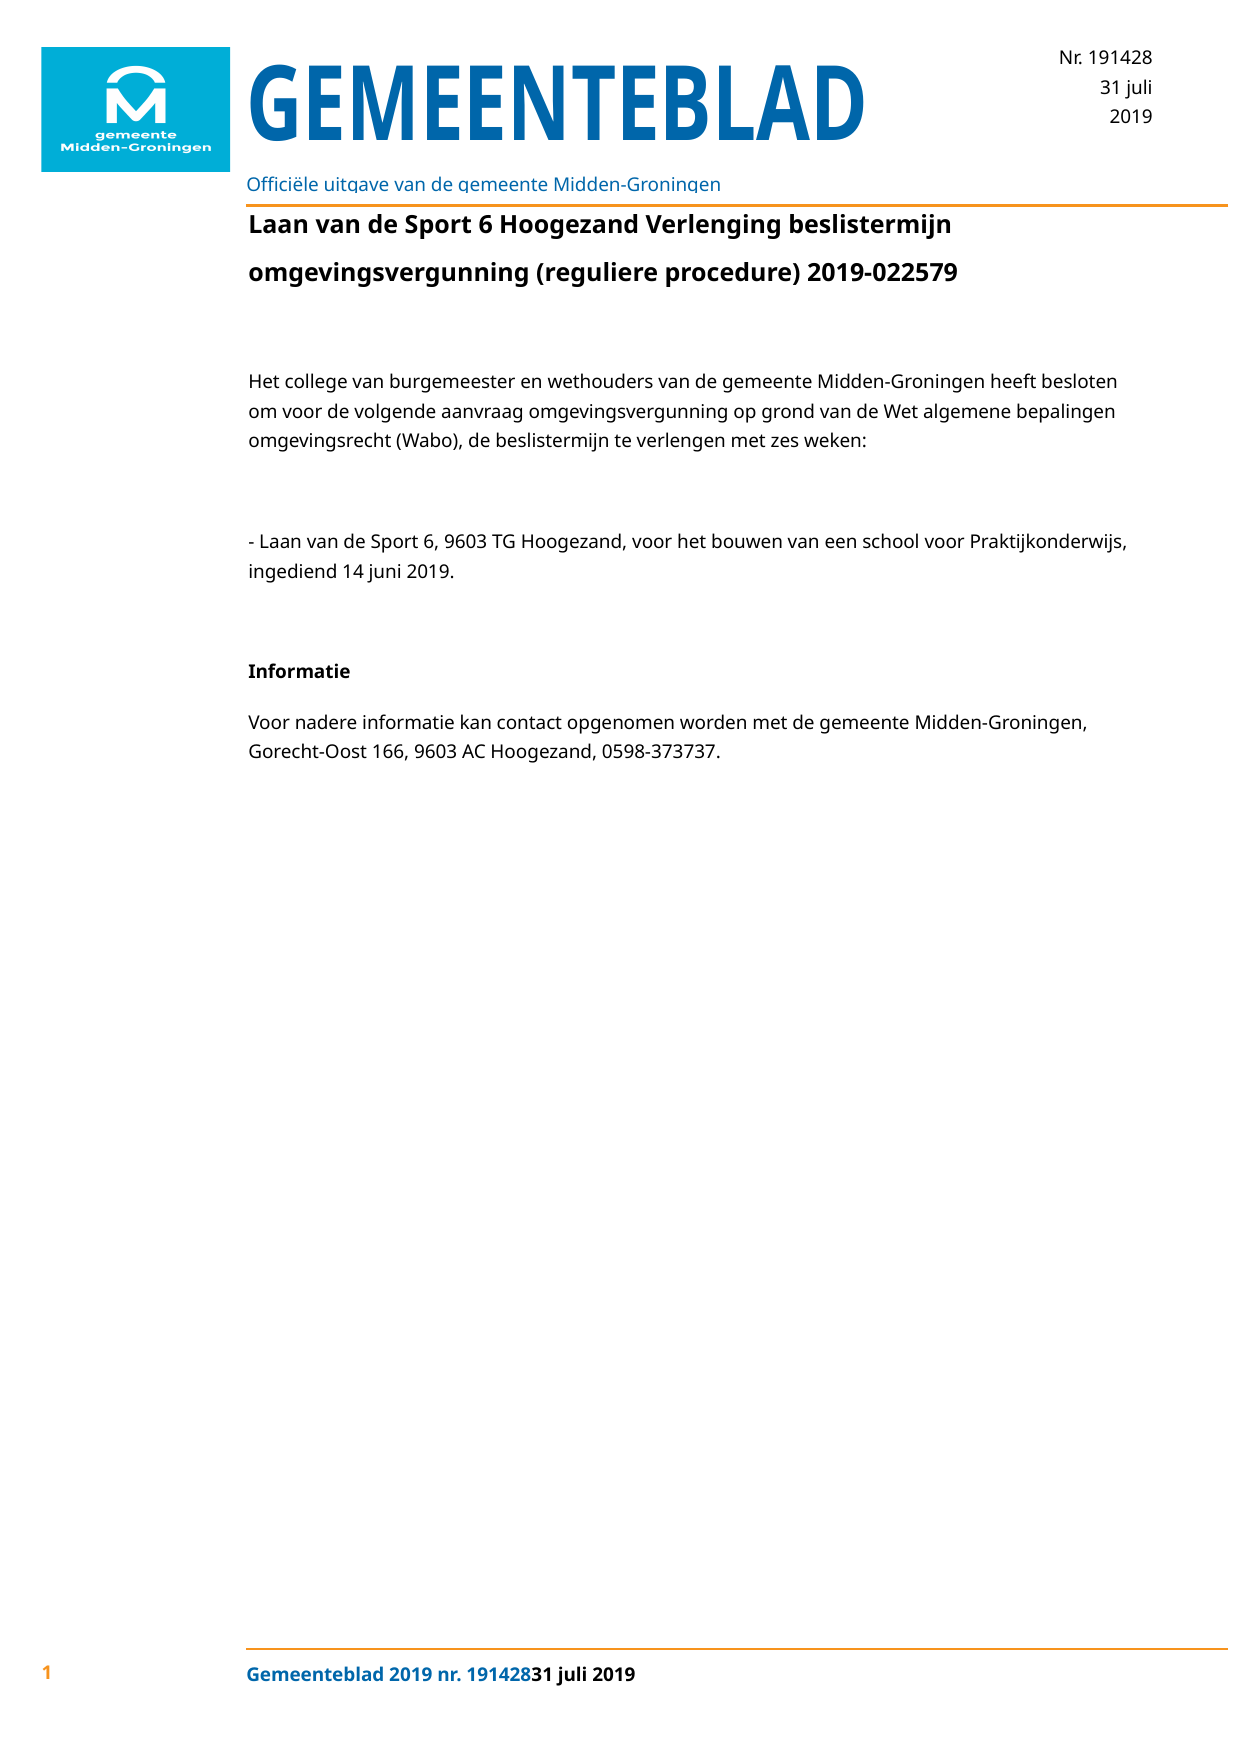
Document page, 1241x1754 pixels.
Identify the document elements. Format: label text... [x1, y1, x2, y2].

text Laan van de Sport 6 Hoogezand Verlenging beslistermijn omgevingsvergunning (reguliere procedure) 2019-022579 [248, 207, 1152, 288]
text - Laan van de Sport 6, 9603 TG Hoogezand, voor het bouwen van een school voor Praktijkonderwijs, ingediend 14 juni 2019. [248, 528, 1152, 584]
picture [108, 66, 164, 82]
text Het college van burgemeester en wethouders van de gemeente Midden-Groningen heeft besloten om voor de volgende aanvraag omgevingsvergunning op grond van de Wet algemene bepalingen omgevingsrecht (Wabo), de beslistermijn te verlengen met zes weken: [248, 368, 1152, 453]
text Informatie [248, 659, 1152, 684]
picture [107, 89, 165, 122]
picture [184, 146, 190, 153]
text Voor nadere informatie kan contact opgenomen worden met de gemeente Midden-Groningen, Gorecht-Oost 166, 9603 AC Hoogezand, 0598-373737. [248, 709, 1152, 764]
